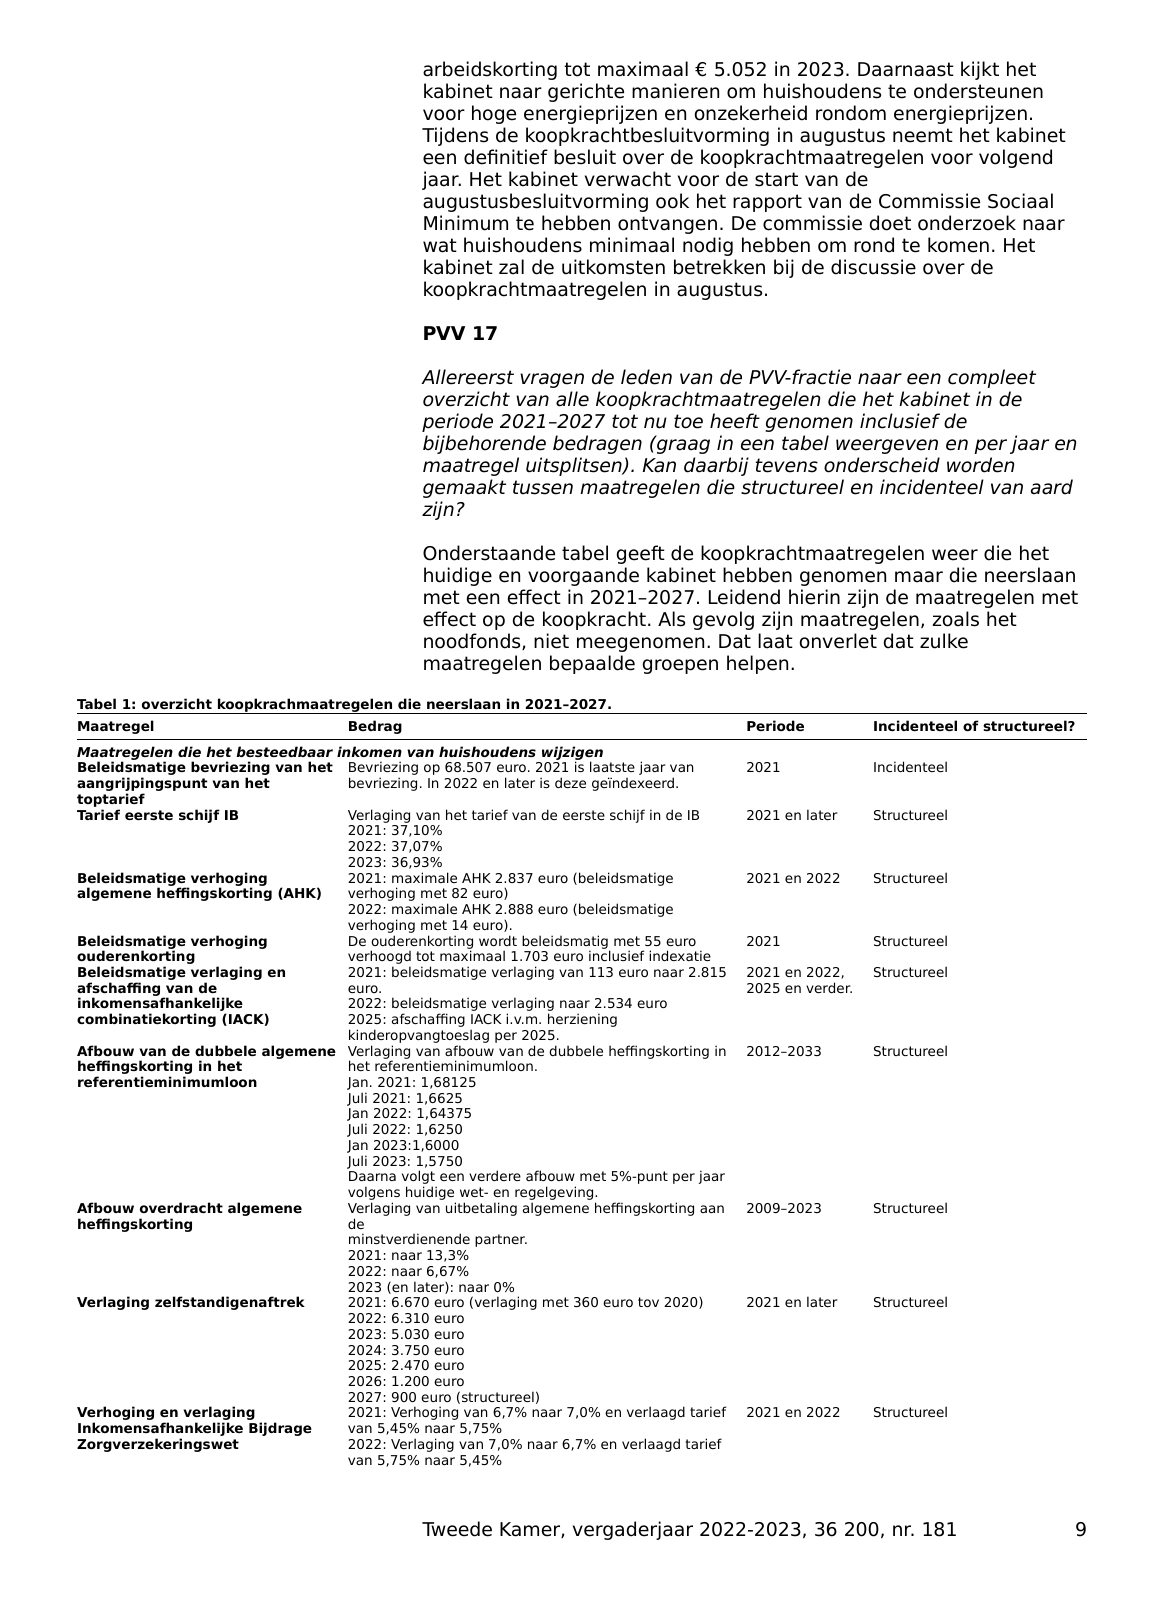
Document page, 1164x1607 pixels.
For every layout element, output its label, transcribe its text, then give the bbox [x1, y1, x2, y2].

table_cell 2021 en later [740, 1295, 867, 1405]
table_cell 2021: beleidsmatige verlaging van 113 euro naar 2.815 euro. 2022: beleidsmatige verlaging naar 2.534 euro 2025: afschaffing IACK i.v.m. herziening kinderopvangtoeslag per 2025. [342, 965, 740, 1043]
subtitle PVV 17 [422, 323, 1087, 345]
table_cell Maatregel [77, 714, 342, 739]
table_cell De ouderenkorting wordt beleidsmatig met 55 euro verhoogd tot maximaal 1.703 euro inclusief indexatie [342, 933, 740, 965]
table_cell Beleidsmatige bevriezing van het aangrijpingspunt van het toptarief [77, 760, 342, 807]
table_cell Structureel [867, 870, 1087, 933]
table_cell 2021: Verhoging van 6,7% naar 7,0% en verlaagd tarief van 5,45% naar 5,75% 2022: Verlaging van 7,0% naar 6,7% en verlaagd tarief van 5,75% naar 5,45% [342, 1405, 740, 1468]
table_cell Bevriezing op 68.507 euro. 2021 is laatste jaar van bevriezing. In 2022 en later is deze geïndexeerd. [342, 760, 740, 807]
table_cell Structureel [867, 933, 1087, 965]
table_cell Structureel [867, 1201, 1087, 1295]
text arbeidskorting tot maximaal € 5.052 in 2023. Daarnaast kijkt het kabinet naar gerichte manieren om huishoudens te ondersteunen voor hoge energieprijzen en onzekerheid rondom energieprijzen. Tijdens de koopkrachtbesluitvorming in augustus neemt het kabinet een definitief besluit over de koopkrachtmaatregelen voor volgend jaar. Het kabinet verwacht voor de start van de augustusbesluitvorming ook het rapport van de Commissie Sociaal Minimum te hebben ontvangen. De commissie doet onderzoek naar wat huishoudens minimaal nodig hebben om rond te komen. Het kabinet zal de uitkomsten betrekken bij de discussie over de koopkrachtmaatregelen in augustus. [422, 59, 1087, 301]
table_cell Incidenteel of structureel? [867, 714, 1087, 739]
table_cell 2021 en 2022, 2025 en verder. [740, 965, 867, 1043]
table_cell Tarief eerste schijf IB [77, 808, 342, 870]
table_cell Verlaging van uitbetaling algemene heffingskorting aan de minstverdienende partner. 2021: naar 13,3% 2022: naar 6,67% 2023 (en later): naar 0% [342, 1201, 740, 1295]
table_cell 2021 [740, 933, 867, 965]
table_cell Structureel [867, 1405, 1087, 1468]
text Allereerst vragen de leden van de PVV-fractie naar een compleet overzicht van alle koopkrachtmaatregelen die het kabinet in de periode 2021–2027 tot nu toe heeft genomen inclusief de bijbehorende bedragen (graag in een tabel weergeven en per jaar en maatregel uitsplitsen). Kan daarbij tevens onderscheid worden gemaakt tussen maatregelen die structureel en incidenteel van aard zijn? [422, 367, 1087, 521]
table_cell Verlaging van het tarief van de eerste schijf in de IB 2021: 37,10% 2022: 37,07% 2023: 36,93% [342, 808, 740, 870]
table_header Tabel 1: overzicht koopkrachmaatregelen die neerslaan in 2021–2027. [77, 697, 1087, 713]
table_cell 2012–2033 [740, 1044, 867, 1201]
table_cell Afbouw van de dubbele algemene heffingskorting in het referentieminimumloon [77, 1044, 342, 1201]
table_cell Periode [740, 714, 867, 739]
table_cell 2021 en later [740, 808, 867, 870]
table_cell 2021: 6.670 euro (verlaging met 360 euro tov 2020) 2022: 6.310 euro 2023: 5.030 euro 2024: 3.750 euro 2025: 2.470 euro 2026: 1.200 euro 2027: 900 euro (structureel) [342, 1295, 740, 1405]
text Onderstaande tabel geeft de koopkrachtmaatregelen weer die het huidige en voorgaande kabinet hebben genomen maar die neerslaan met een effect in 2021–2027. Leidend hierin zijn de maatregelen met effect op de koopkracht. Als gevolg zijn maatregelen, zoals het noodfonds, niet meegenomen. Dat laat onverlet dat zulke maatregelen bepaalde groepen helpen. [422, 543, 1087, 675]
table_cell 2021 en 2022 [740, 870, 867, 933]
table_cell Verhoging en verlaging Inkomensafhankelijke Bijdrage Zorgverzekeringswet [77, 1405, 342, 1468]
table_cell Incidenteel [867, 760, 1087, 807]
table_cell Structureel [867, 1044, 1087, 1201]
table_cell Structureel [867, 1295, 1087, 1405]
table_cell Beleidsmatige verhoging algemene heffingskorting (AHK) [77, 870, 342, 933]
table_cell Beleidsmatige verlaging en afschaffing van de inkomensafhankelijke combinatiekorting (IACK) [77, 965, 342, 1043]
table_cell 2021: maximale AHK 2.837 euro (beleidsmatige verhoging met 82 euro) 2022: maximale AHK 2.888 euro (beleidsmatige verhoging met 14 euro). [342, 870, 740, 933]
table_cell Beleidsmatige verhoging ouderenkorting [77, 933, 342, 965]
table_cell Verlaging van afbouw van de dubbele heffingskorting in het referentieminimumloon. Jan. 2021: 1,68125 Juli 2021: 1,6625 Jan 2022: 1,64375 Juli 2022: 1,6250 Jan 2023:1,6000 Juli 2023: 1,5750 Daarna volgt een verdere afbouw met 5%-punt per jaar volgens huidige wet- en regelgeving. [342, 1044, 740, 1201]
table_cell 2021 [740, 760, 867, 807]
table_cell Maatregelen die het besteedbaar inkomen van huishoudens wijzigen [77, 740, 1087, 760]
table_cell 2009–2023 [740, 1201, 867, 1295]
table_cell 2021 en 2022 [740, 1405, 867, 1468]
table_cell Afbouw overdracht algemene heffingskorting [77, 1201, 342, 1295]
table_cell Verlaging zelfstandigenaftrek [77, 1295, 342, 1405]
table_cell Structureel [867, 965, 1087, 1043]
table_cell Structureel [867, 808, 1087, 870]
table_cell Bedrag [342, 714, 740, 739]
